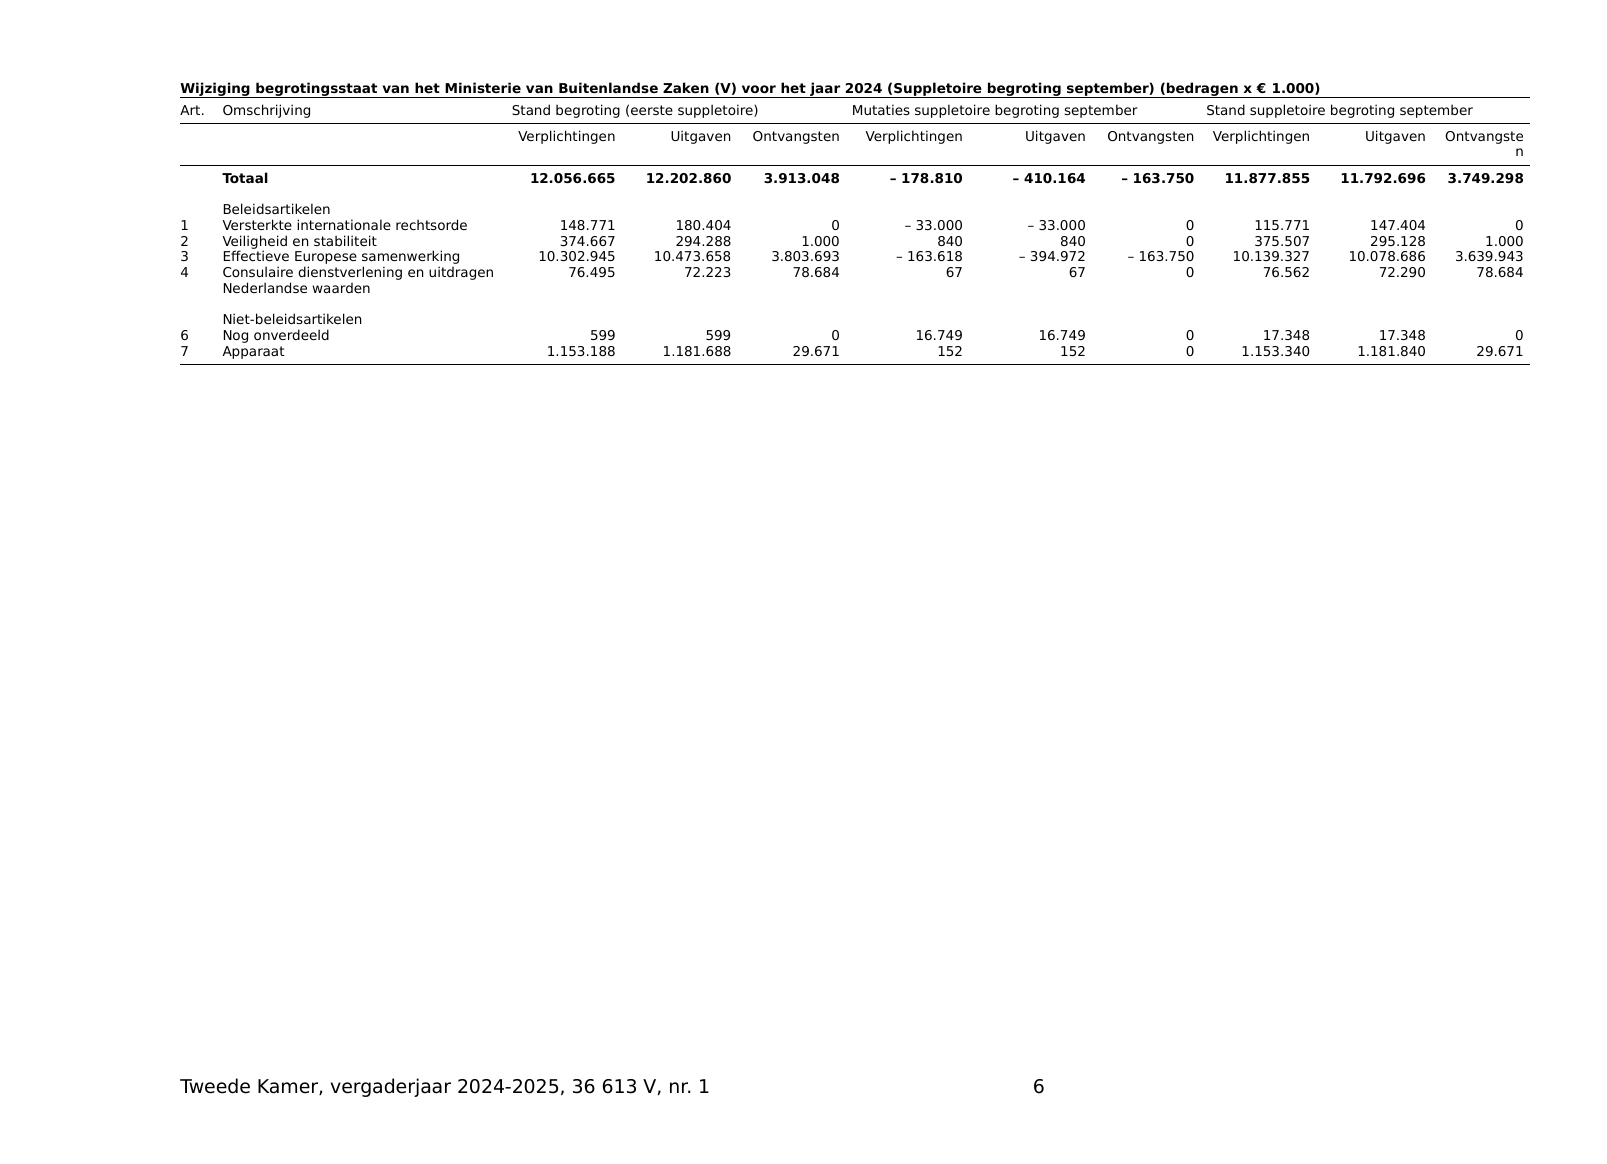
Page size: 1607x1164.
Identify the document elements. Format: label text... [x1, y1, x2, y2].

table_cell 12.056.665 [506, 166, 621, 186]
table_cell Veiligheid en stabiliteit [216, 233, 506, 249]
table_cell [506, 312, 621, 328]
table_cell – 410.164 [969, 166, 1092, 186]
table_cell 599 [506, 328, 621, 343]
table_cell 148.771 [506, 218, 621, 233]
table_cell [846, 296, 969, 312]
table_cell 7 [180, 344, 216, 364]
table_cell [1200, 202, 1316, 218]
table_cell 78.684 [1432, 265, 1529, 296]
table_cell 10.078.686 [1316, 249, 1432, 265]
table_cell Nog onverdeeld [216, 328, 506, 343]
table_cell [180, 166, 216, 186]
table_cell [1200, 312, 1316, 328]
table_cell [1200, 186, 1316, 202]
table_cell 0 [737, 218, 846, 233]
table_cell [216, 186, 506, 202]
table_cell – 163.618 [846, 249, 969, 265]
table_cell 0 [1432, 328, 1529, 343]
table_cell [621, 202, 737, 218]
table_cell [737, 186, 846, 202]
table_cell 10.139.327 [1200, 249, 1316, 265]
table_cell [846, 186, 969, 202]
table_cell [180, 296, 216, 312]
table_cell Ontvangsten [1432, 124, 1529, 165]
table_cell [1200, 296, 1316, 312]
table_cell 0 [737, 328, 846, 343]
table_cell [1432, 186, 1529, 202]
table_cell 1.181.688 [621, 344, 737, 364]
table_cell – 163.750 [1092, 249, 1200, 265]
table_cell 3.913.048 [737, 166, 846, 186]
table_cell Effectieve Europese samenwerking [216, 249, 506, 265]
table_cell [1316, 296, 1432, 312]
table_cell Consulaire dienstverlening en uitdragen Nederlandse waarden [216, 265, 506, 296]
table_cell 72.223 [621, 265, 737, 296]
table_cell Stand begroting (eerste suppletoire) [506, 98, 846, 123]
table_cell Omschrijving [216, 98, 506, 123]
table_cell [1092, 296, 1200, 312]
table_cell 10.302.945 [506, 249, 621, 265]
table_cell [180, 312, 216, 328]
table_cell 1.000 [737, 233, 846, 249]
table_cell [969, 202, 1092, 218]
table_cell Ontvangsten [1092, 124, 1200, 165]
table_cell [180, 186, 216, 202]
table_cell [1092, 202, 1200, 218]
table_cell Beleidsartikelen [216, 202, 506, 218]
table_cell 3.639.943 [1432, 249, 1529, 265]
table_cell Art. [180, 98, 216, 123]
table_cell 3.749.298 [1432, 166, 1529, 186]
table_cell Verplichtingen [506, 124, 621, 165]
table_cell 180.404 [621, 218, 737, 233]
table_cell 147.404 [1316, 218, 1432, 233]
table_cell 3 [180, 249, 216, 265]
table_cell [737, 296, 846, 312]
table_cell 0 [1092, 233, 1200, 249]
table_cell 152 [846, 344, 969, 364]
table_cell Niet-beleidsartikelen [216, 312, 506, 328]
table_cell [846, 202, 969, 218]
table_cell [969, 312, 1092, 328]
table_cell [737, 312, 846, 328]
table_cell 599 [621, 328, 737, 343]
table_cell 67 [969, 265, 1092, 296]
table_cell 10.473.658 [621, 249, 737, 265]
table_cell – 394.972 [969, 249, 1092, 265]
table_cell 0 [1092, 265, 1200, 296]
table_cell [969, 186, 1092, 202]
table_cell 72.290 [1316, 265, 1432, 296]
table_cell 0 [1092, 344, 1200, 364]
table_cell Versterkte internationale rechtsorde [216, 218, 506, 233]
table_cell 1.153.340 [1200, 344, 1316, 364]
table_cell 0 [1432, 218, 1529, 233]
table_cell 374.667 [506, 233, 621, 249]
table_cell Uitgaven [969, 124, 1092, 165]
table_header Wijziging begrotingsstaat van het Ministerie van Buitenlandse Zaken (V) voor het jaar 2024 (Suppletoire begroting september) (bedragen x € 1.000) [180, 81, 1529, 97]
table_cell [1316, 186, 1432, 202]
table_cell Stand suppletoire begroting september [1200, 98, 1529, 123]
table_cell [1432, 312, 1529, 328]
table_cell [1432, 296, 1529, 312]
table_cell [1316, 312, 1432, 328]
table_cell 29.671 [1432, 344, 1529, 364]
table_cell [506, 186, 621, 202]
table_cell 375.507 [1200, 233, 1316, 249]
table_cell 76.495 [506, 265, 621, 296]
table_cell 67 [846, 265, 969, 296]
table_cell 1.153.188 [506, 344, 621, 364]
table_cell [621, 312, 737, 328]
table_cell [621, 186, 737, 202]
table_cell 11.792.696 [1316, 166, 1432, 186]
table_cell 6 [180, 328, 216, 343]
table_cell Verplichtingen [846, 124, 969, 165]
table_cell Totaal [216, 166, 506, 186]
table_cell [216, 124, 506, 165]
table_cell 0 [1092, 328, 1200, 343]
table_cell [506, 202, 621, 218]
table_cell 12.202.860 [621, 166, 737, 186]
table_cell 840 [969, 233, 1092, 249]
table_cell [1092, 312, 1200, 328]
table_cell [216, 296, 506, 312]
table_cell [506, 296, 621, 312]
table_cell 840 [846, 233, 969, 249]
table_cell – 163.750 [1092, 166, 1200, 186]
table_cell 16.749 [969, 328, 1092, 343]
table_cell [180, 124, 216, 165]
table_cell Mutaties suppletoire begroting september [846, 98, 1200, 123]
table_cell [1092, 186, 1200, 202]
table_cell 17.348 [1316, 328, 1432, 343]
table_cell 16.749 [846, 328, 969, 343]
table_cell Uitgaven [1316, 124, 1432, 165]
table_cell [180, 202, 216, 218]
table_cell 3.803.693 [737, 249, 846, 265]
table_cell 294.288 [621, 233, 737, 249]
table_cell [1316, 202, 1432, 218]
table_cell 4 [180, 265, 216, 296]
table_cell – 178.810 [846, 166, 969, 186]
table_cell 2 [180, 233, 216, 249]
table_cell 1.000 [1432, 233, 1529, 249]
table_cell – 33.000 [846, 218, 969, 233]
table_cell 1 [180, 218, 216, 233]
table_cell Apparaat [216, 344, 506, 364]
table_cell 11.877.855 [1200, 166, 1316, 186]
table_cell 152 [969, 344, 1092, 364]
table_cell 29.671 [737, 344, 846, 364]
table_cell [737, 202, 846, 218]
table_cell [846, 312, 969, 328]
table_cell 1.181.840 [1316, 344, 1432, 364]
table_cell [969, 296, 1092, 312]
table_cell [1432, 202, 1529, 218]
table_cell 78.684 [737, 265, 846, 296]
table_cell [621, 296, 737, 312]
table_cell Uitgaven [621, 124, 737, 165]
table_cell – 33.000 [969, 218, 1092, 233]
table_cell Ontvangsten [737, 124, 846, 165]
table_cell 0 [1092, 218, 1200, 233]
table_cell 17.348 [1200, 328, 1316, 343]
table_cell 76.562 [1200, 265, 1316, 296]
table_cell Verplichtingen [1200, 124, 1316, 165]
table_cell 115.771 [1200, 218, 1316, 233]
table_cell 295.128 [1316, 233, 1432, 249]
